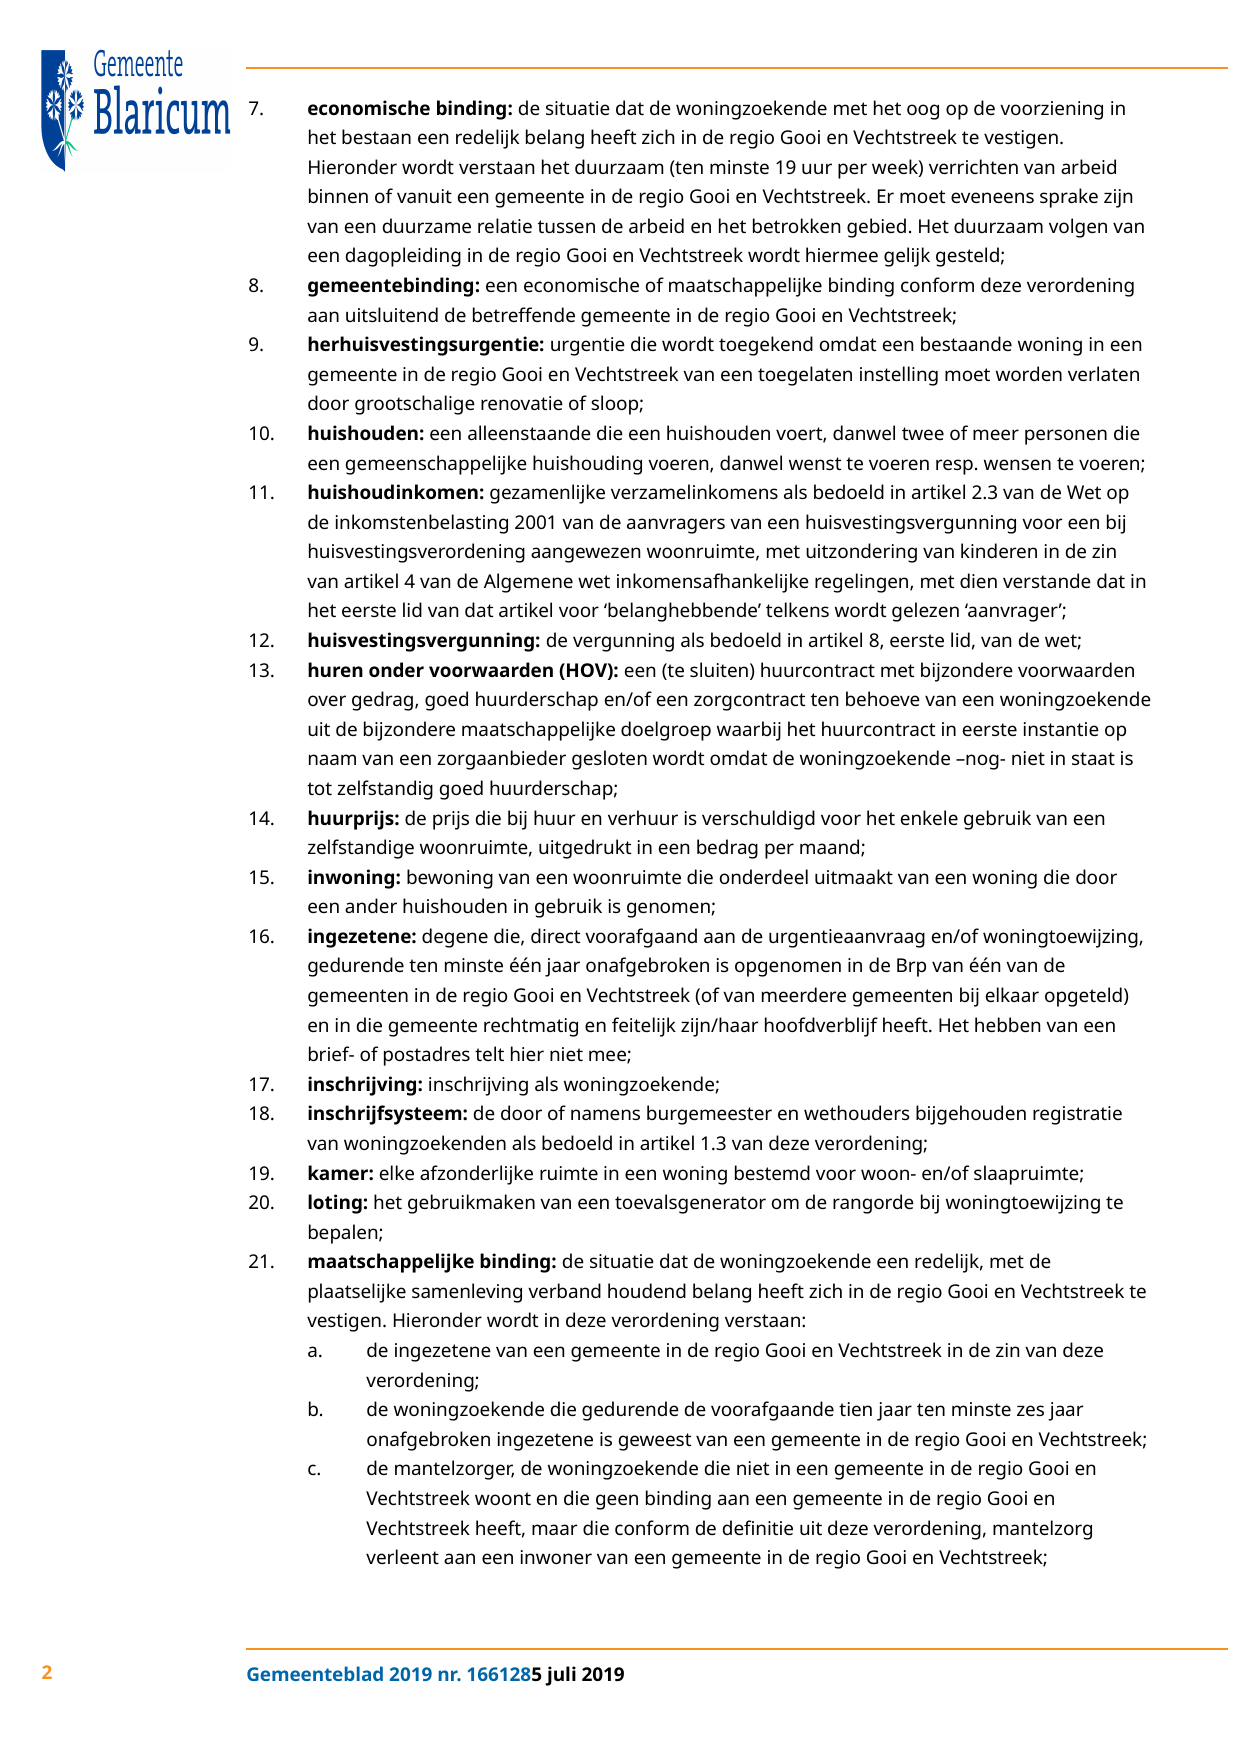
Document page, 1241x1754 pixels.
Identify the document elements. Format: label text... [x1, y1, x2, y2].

list de mantelzorger, de woningzoekende die niet in een gemeente in de regio Gooi en Vechtstreek woont en die geen binding aan een gemeente in de regio Gooi en Vechtstreek heeft, maar die conform de definitie uit deze verordening, mantelzorg verleent aan een inwoner van een gemeente in de regio Gooi en Vechtstreek; [307, 1456, 1152, 1570]
list huishoudinkomen: gezamenlijke verzamelinkomens als bedoeld in artikel 2.3 van de Wet op de inkomstenbelasting 2001 van de aanvragers van een huisvestingsvergunning voor een bij huisvestingsverordening aangewezen woonruimte, met uitzondering van kinderen in de zin van artikel 4 van de Algemene wet inkomensafhankelijke regelingen, met dien verstande dat in het eerste lid van dat artikel voor ‘belanghebbende’ telkens wordt gelezen ‘aanvrager’; [248, 479, 1152, 623]
list inwoning: bewoning van een woonruimte die onderdeel uitmaakt van een woning die door een ander huishouden in gebruik is genomen; [248, 864, 1152, 919]
list herhuisvestingsurgentie: urgentie die wordt toegekend omdat een bestaande woning in een gemeente in de regio Gooi en Vechtstreek van een toegelaten instelling moet worden verlaten door grootschalige renovatie of sloop; [248, 331, 1152, 416]
list inschrijfsysteem: de door of namens burgemeester en wethouders bijgehouden registratie van woningzoekenden als bedoeld in artikel 1.3 van deze verordening; [248, 1101, 1152, 1156]
list de woningzoekende die gedurende de voorafgaande tien jaar ten minste zes jaar onafgebroken ingezetene is geweest van een gemeente in de regio Gooi en Vechtstreek; [307, 1396, 1152, 1452]
list ingezetene: degene die, direct voorafgaand aan de urgentieaanvraag en/of woningtoewijzing, gedurende ten minste één jaar onafgebroken is opgenomen in de Brp van één van de gemeenten in de regio Gooi en Vechtstreek (of van meerdere gemeenten bij elkaar opgeteld) en in die gemeente rechtmatig en feitelijk zijn/haar hoofdverblijf heeft. Het hebben van een brief- of postadres telt hier niet mee; [248, 923, 1152, 1067]
list huishouden: een alleenstaande die een huishouden voert, danwel twee of meer personen die een gemeenschappelijke huishouding voeren, danwel wenst te voeren resp. wensen te voeren; [248, 420, 1152, 476]
list loting: het gebruikmaken van een toevalsgenerator om de rangorde bij woningtoewijzing te bepalen; [248, 1189, 1152, 1245]
list economische binding: de situatie dat de woningzoekende met het oog op de voorziening in het bestaan een redelijk belang heeft zich in de regio Gooi en Vechtstreek te vestigen. Hieronder wordt verstaan het duurzaam (ten minste 19 uur per week) verrichten van arbeid binnen of vanuit een gemeente in de regio Gooi en Vechtstreek. Er moet eveneens sprake zijn van een duurzame relatie tussen de arbeid en het betrokken gebied. Het duurzaam volgen van een dagopleiding in de regio Gooi en Vechtstreek wordt hiermee gelijk gesteld; [248, 95, 1152, 268]
list kamer: elke afzonderlijke ruimte in een woning bestemd voor woon- en/of slaapruimte; [248, 1160, 1152, 1186]
list huisvestingsvergunning: de vergunning als bedoeld in artikel 8, eerste lid, van de wet; [248, 627, 1152, 653]
list maatschappelijke binding: de situatie dat de woningzoekende een redelijk, met de plaatselijke samenleving verband houdend belang heeft zich in de regio Gooi en Vechtstreek te vestigen. Hieronder wordt in deze verordening verstaan: [248, 1248, 1152, 1333]
list inschrijving: inschrijving als woningzoekende; [248, 1071, 1152, 1097]
list huurprijs: de prijs die bij huur en verhuur is verschuldigd voor het enkele gebruik van een zelfstandige woonruimte, uitgedrukt in een bedrag per maand; [248, 805, 1152, 860]
picture [41, 47, 231, 172]
list de ingezetene van een gemeente in de regio Gooi en Vechtstreek in de zin van deze verordening; [307, 1337, 1152, 1393]
list gemeentebinding: een economische of maatschappelijke binding conform deze verordening aan uitsluitend de betreffende gemeente in de regio Gooi en Vechtstreek; [248, 272, 1152, 328]
list huren onder voorwaarden (HOV): een (te sluiten) huurcontract met bijzondere voorwaarden over gedrag, goed huurderschap en/of een zorgcontract ten behoeve van een woningzoekende uit de bijzondere maatschappelijke doelgroep waarbij het huurcontract in eerste instantie op naam van een zorgaanbieder gesloten wordt omdat de woningzoekende –nog- niet in staat is tot zelfstandig goed huurderschap; [248, 657, 1152, 801]
